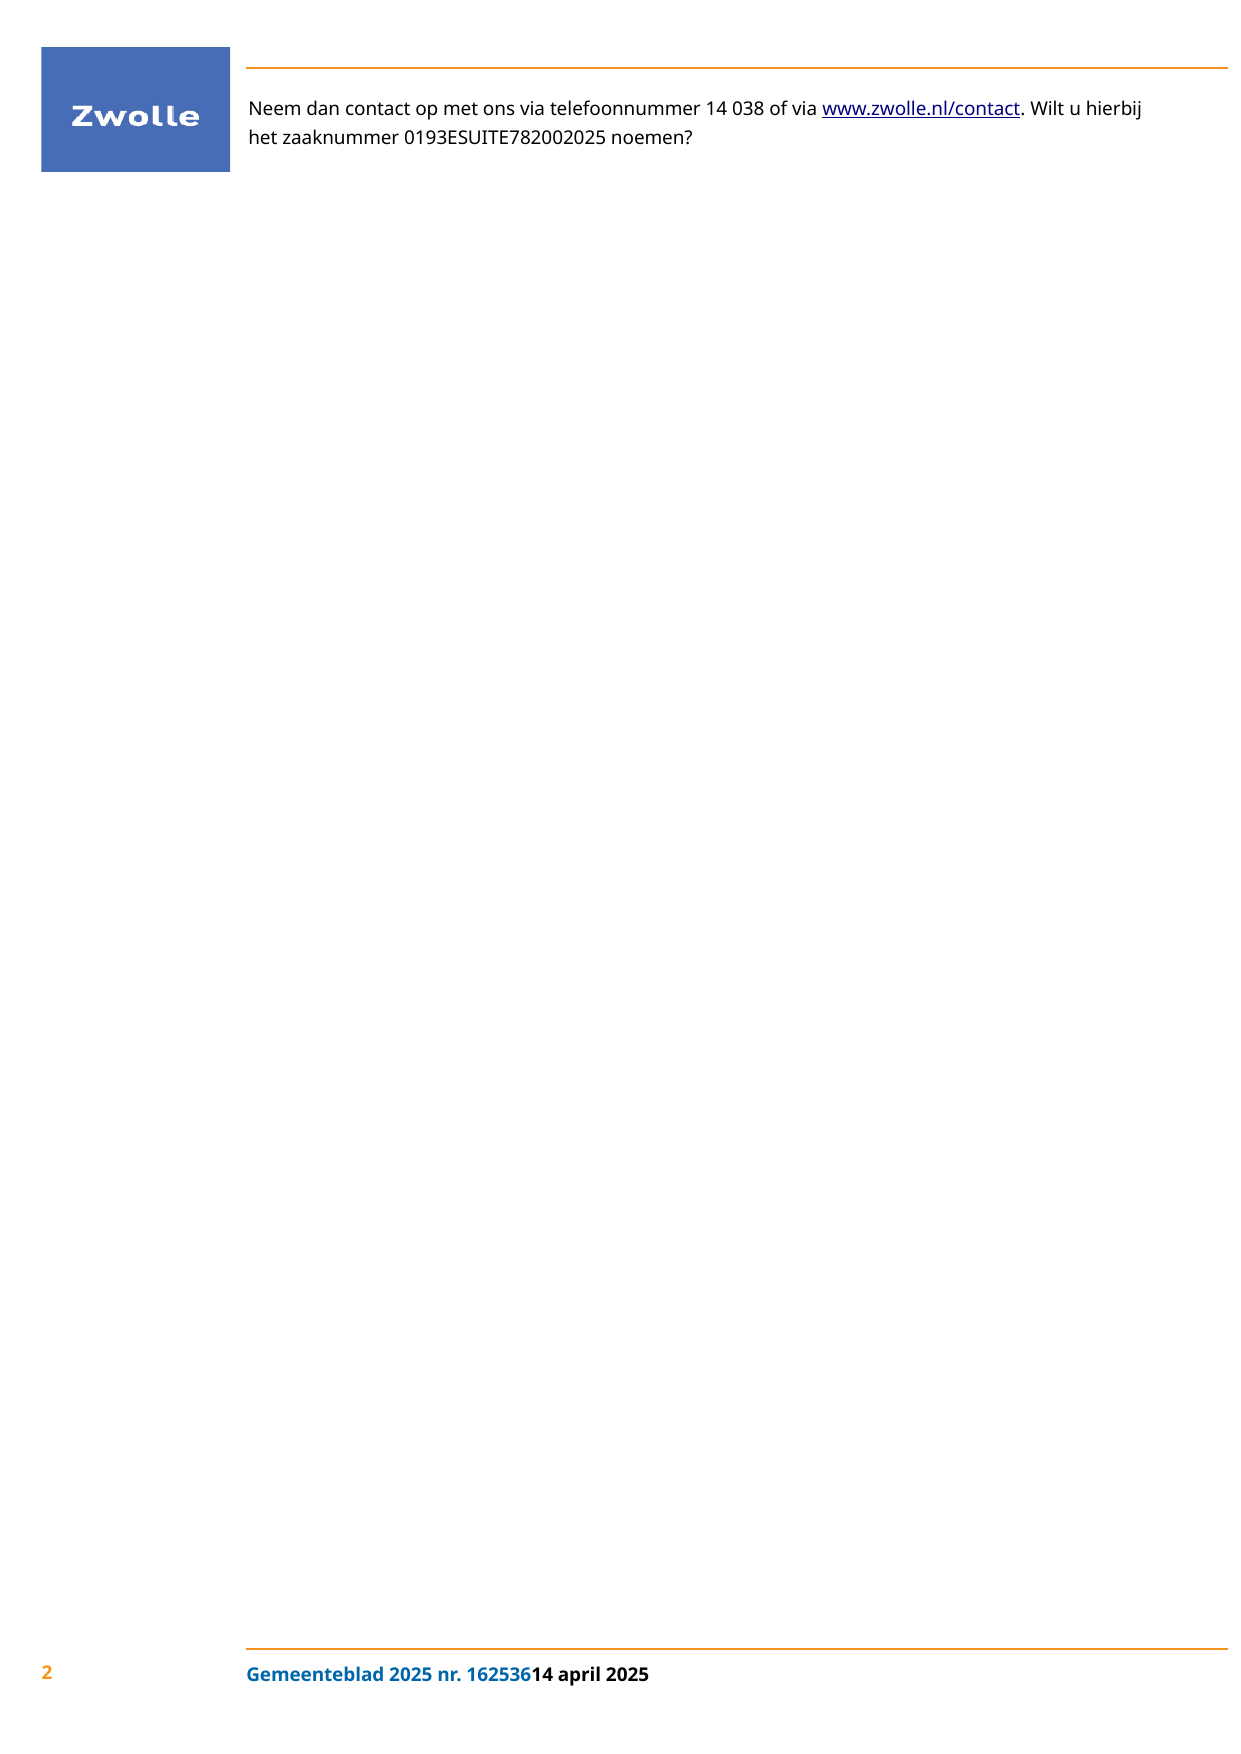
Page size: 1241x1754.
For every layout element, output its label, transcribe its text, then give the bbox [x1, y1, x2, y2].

text Neem dan contact op met ons via telefoonnummer 14 038 of via www.zwolle.nl/contact. Wilt u hierbij het zaaknummer 0193ESUITE782002025 noemen? [248, 95, 1152, 150]
picture [41, 47, 231, 172]
